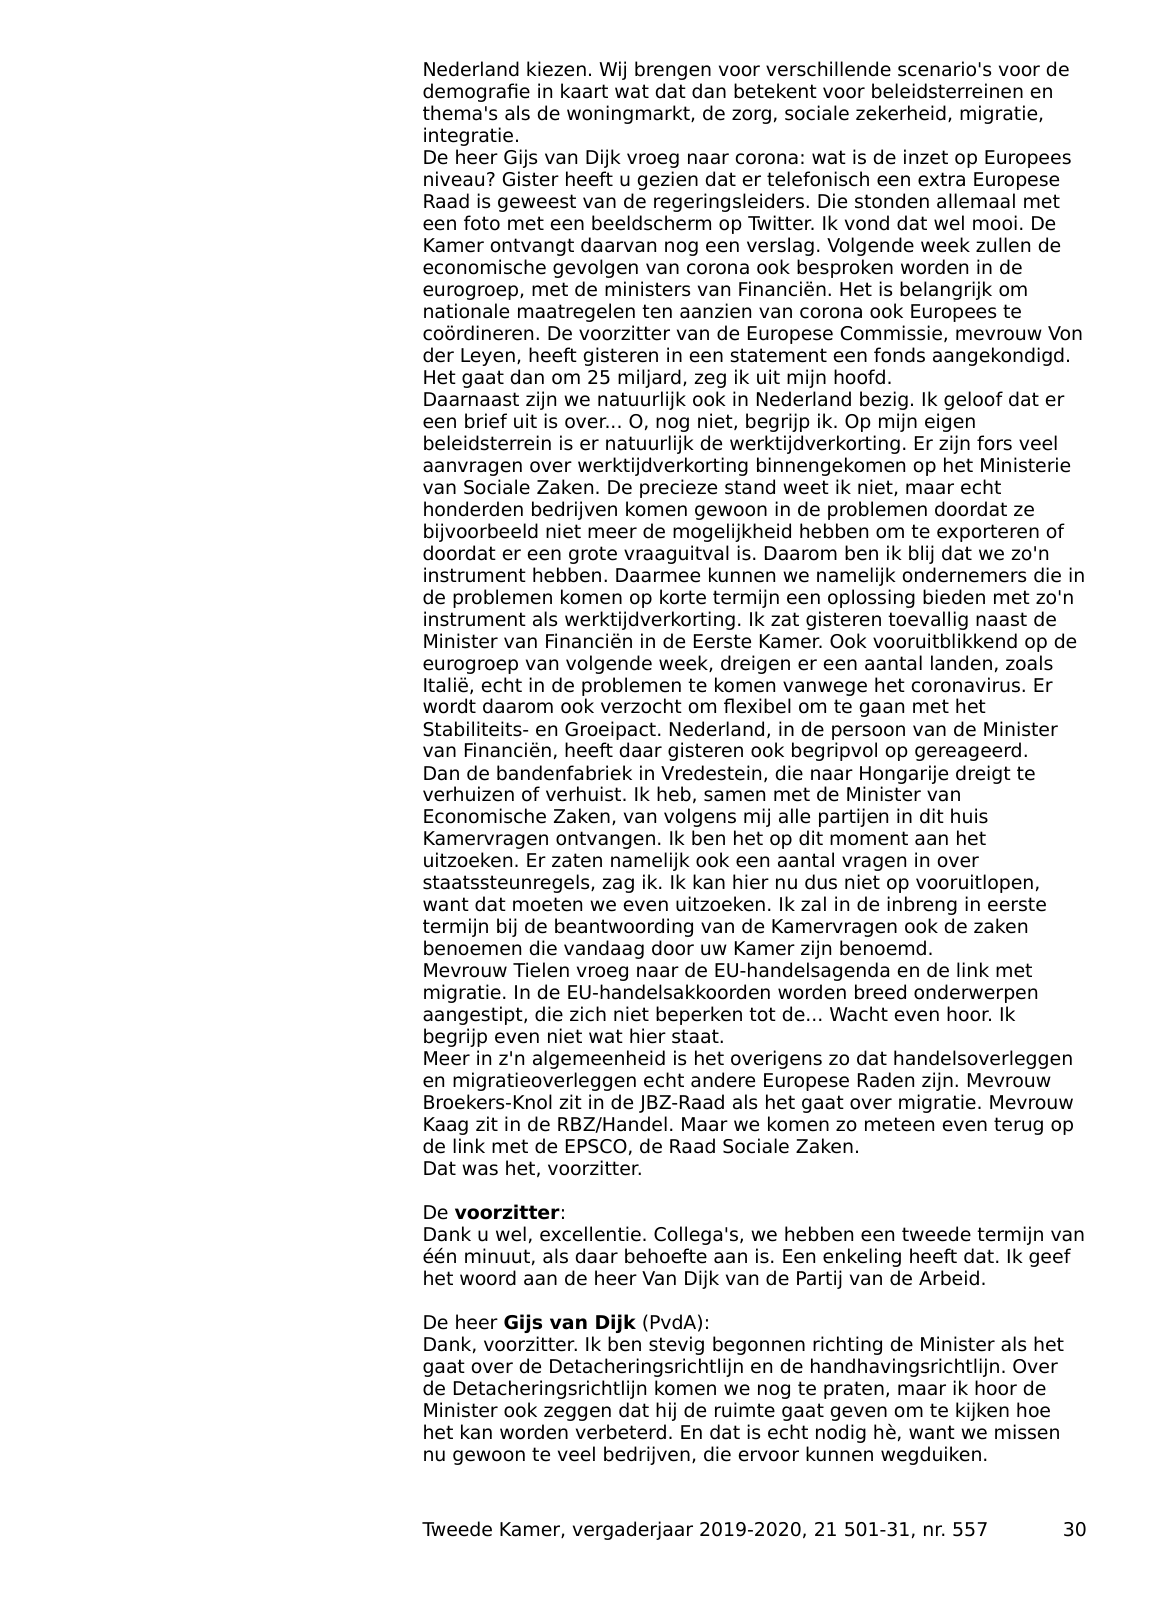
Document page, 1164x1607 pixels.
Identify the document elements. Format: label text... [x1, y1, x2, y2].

text De voorzitter: [422, 1202, 1087, 1224]
text Nederland kiezen. Wij brengen voor verschillende scenario's voor de demografie in kaart wat dat dan betekent voor beleidsterreinen en thema's als de woningmarkt, de zorg, sociale zekerheid, migratie, integratie. [422, 59, 1087, 147]
text Dank u wel, excellentie. Collega's, we hebben een tweede termijn van één minuut, als daar behoefte aan is. Een enkeling heeft dat. Ik geef het woord aan de heer Van Dijk van de Partij van de Arbeid. [422, 1224, 1087, 1290]
text Mevrouw Tielen vroeg naar de EU-handelsagenda en de link met migratie. In de EU-handelsakkoorden worden breed onderwerpen aangestipt, die zich niet beperken tot de... Wacht even hoor. Ik begrijp even niet wat hier staat. [422, 960, 1087, 1048]
text Dat was het, voorzitter. [422, 1158, 1087, 1180]
text Daarnaast zijn we natuurlijk ook in Nederland bezig. Ik geloof dat er een brief uit is over... O, nog niet, begrijp ik. Op mijn eigen beleidsterrein is er natuurlijk de werktijdverkorting. Er zijn fors veel aanvragen over werktijdverkorting binnengekomen op het Ministerie van Sociale Zaken. De precieze stand weet ik niet, maar echt honderden bedrijven komen gewoon in de problemen doordat ze bijvoorbeeld niet meer de mogelijkheid hebben om te exporteren of doordat er een grote vraaguitval is. Daarom ben ik blij dat we zo'n instrument hebben. Daarmee kunnen we namelijk ondernemers die in de problemen komen op korte termijn een oplossing bieden met zo'n instrument als werktijdverkorting. Ik zat gisteren toevallig naast de Minister van Financiën in de Eerste Kamer. Ook vooruitblikkend op de eurogroep van volgende week, dreigen er een aantal landen, zoals Italië, echt in de problemen te komen vanwege het coronavirus. Er wordt daarom ook verzocht om flexibel om te gaan met het Stabiliteits- en Groeipact. Nederland, in de persoon van de Minister van Financiën, heeft daar gisteren ook begripvol op gereageerd. [422, 389, 1087, 762]
text Dank, voorzitter. Ik ben stevig begonnen richting de Minister als het gaat over de Detacheringsrichtlijn en de handhavingsrichtlijn. Over de Detacheringsrichtlijn komen we nog te praten, maar ik hoor de Minister ook zeggen dat hij de ruimte gaat geven om te kijken hoe het kan worden verbeterd. En dat is echt nodig hè, want we missen nu gewoon te veel bedrijven, die ervoor kunnen wegduiken. [422, 1334, 1087, 1466]
text De heer Gijs van Dijk (PvdA): [422, 1312, 1087, 1334]
text Meer in z'n algemeenheid is het overigens zo dat handelsoverleggen en migratieoverleggen echt andere Europese Raden zijn. Mevrouw Broekers-Knol zit in de JBZ-Raad als het gaat over migratie. Mevrouw Kaag zit in de RBZ/Handel. Maar we komen zo meteen even terug op de link met de EPSCO, de Raad Sociale Zaken. [422, 1048, 1087, 1158]
text Dan de bandenfabriek in Vredestein, die naar Hongarije dreigt te verhuizen of verhuist. Ik heb, samen met de Minister van Economische Zaken, van volgens mij alle partijen in dit huis Kamervragen ontvangen. Ik ben het op dit moment aan het uitzoeken. Er zaten namelijk ook een aantal vragen in over staatssteunregels, zag ik. Ik kan hier nu dus niet op vooruitlopen, want dat moeten we even uitzoeken. Ik zal in de inbreng in eerste termijn bij de beantwoording van de Kamervragen ook de zaken benoemen die vandaag door uw Kamer zijn benoemd. [422, 762, 1087, 960]
text De heer Gijs van Dijk vroeg naar corona: wat is de inzet op Europees niveau? Gister heeft u gezien dat er telefonisch een extra Europese Raad is geweest van de regeringsleiders. Die stonden allemaal met een foto met een beeldscherm op Twitter. Ik vond dat wel mooi. De Kamer ontvangt daarvan nog een verslag. Volgende week zullen de economische gevolgen van corona ook besproken worden in de eurogroep, met de ministers van Financiën. Het is belangrijk om nationale maatregelen ten aanzien van corona ook Europees te coördineren. De voorzitter van de Europese Commissie, mevrouw Von der Leyen, heeft gisteren in een statement een fonds aangekondigd. Het gaat dan om 25 miljard, zeg ik uit mijn hoofd. [422, 147, 1087, 389]
